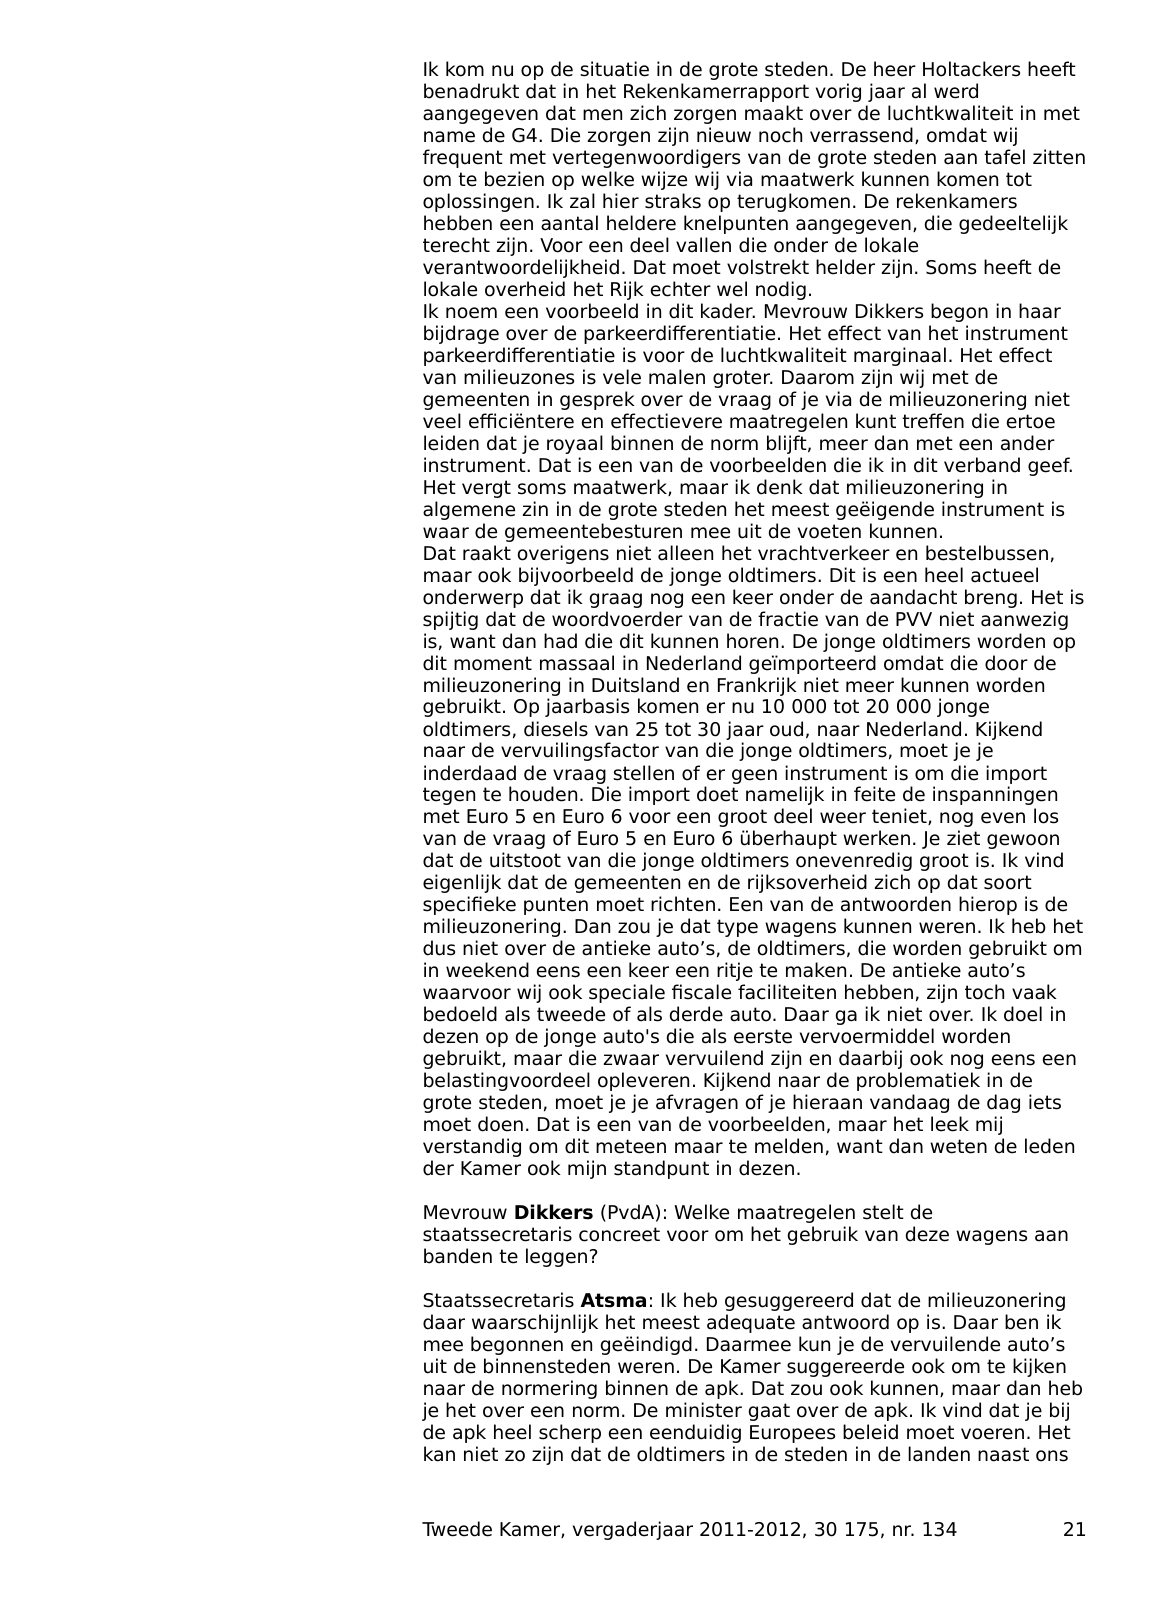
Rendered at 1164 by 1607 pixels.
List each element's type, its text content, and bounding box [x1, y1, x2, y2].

text Dat raakt overigens niet alleen het vrachtverkeer en bestelbussen, maar ook bijvoorbeeld de jonge oldtimers. Dit is een heel actueel onderwerp dat ik graag nog een keer onder de aandacht breng. Het is spijtig dat de woordvoerder van de fractie van de PVV niet aanwezig is, want dan had die dit kunnen horen. De jonge oldtimers worden op dit moment massaal in Nederland geïmporteerd omdat die door de milieuzonering in Duitsland en Frankrijk niet meer kunnen worden gebruikt. Op jaarbasis komen er nu 10 000 tot 20 000 jonge oldtimers, diesels van 25 tot 30 jaar oud, naar Nederland. Kijkend naar de vervuilingsfactor van die jonge oldtimers, moet je je inderdaad de vraag stellen of er geen instrument is om die import tegen te houden. Die import doet namelijk in feite de inspanningen met Euro 5 en Euro 6 voor een groot deel weer teniet, nog even los van de vraag of Euro 5 en Euro 6 überhaupt werken. Je ziet gewoon dat de uitstoot van die jonge oldtimers onevenredig groot is. Ik vind eigenlijk dat de gemeenten en de rijksoverheid zich op dat soort specifieke punten moet richten. Een van de antwoorden hierop is de milieuzonering. Dan zou je dat type wagens kunnen weren. Ik heb het dus niet over de antieke auto’s, de oldtimers, die worden gebruikt om in weekend eens een keer een ritje te maken. De antieke auto’s waarvoor wij ook speciale fiscale faciliteiten hebben, zijn toch vaak bedoeld als tweede of als derde auto. Daar ga ik niet over. Ik doel in dezen op de jonge auto's die als eerste vervoermiddel worden gebruikt, maar die zwaar vervuilend zijn en daarbij ook nog eens een belastingvoordeel opleveren. Kijkend naar de problematiek in de grote steden, moet je je afvragen of je hieraan vandaag de dag iets moet doen. Dat is een van de voorbeelden, maar het leek mij verstandig om dit meteen maar te melden, want dan weten de leden der Kamer ook mijn standpunt in dezen. [422, 543, 1087, 1180]
text Staatssecretaris Atsma: Ik heb gesuggereerd dat de milieuzonering daar waarschijnlijk het meest adequate antwoord op is. Daar ben ik mee begonnen en geëindigd. Daarmee kun je de vervuilende auto’s uit de binnensteden weren. De Kamer suggereerde ook om te kijken naar de normering binnen de apk. Dat zou ook kunnen, maar dan heb je het over een norm. De minister gaat over de apk. Ik vind dat je bij de apk heel scherp een eenduidig Europees beleid moet voeren. Het kan niet zo zijn dat de oldtimers in de steden in de landen naast ons [422, 1290, 1087, 1466]
text Ik noem een voorbeeld in dit kader. Mevrouw Dikkers begon in haar bijdrage over de parkeerdifferentiatie. Het effect van het instrument parkeerdifferentiatie is voor de luchtkwaliteit marginaal. Het effect van milieuzones is vele malen groter. Daarom zijn wij met de gemeenten in gesprek over de vraag of je via de milieuzonering niet veel efficiëntere en effectievere maatregelen kunt treffen die ertoe leiden dat je royaal binnen de norm blijft, meer dan met een ander instrument. Dat is een van de voorbeelden die ik in dit verband geef. Het vergt soms maatwerk, maar ik denk dat milieuzonering in algemene zin in de grote steden het meest geëigende instrument is waar de gemeentebesturen mee uit de voeten kunnen. [422, 301, 1087, 543]
text Ik kom nu op de situatie in de grote steden. De heer Holtackers heeft benadrukt dat in het Rekenkamerrapport vorig jaar al werd aangegeven dat men zich zorgen maakt over de luchtkwaliteit in met name de G4. Die zorgen zijn nieuw noch verrassend, omdat wij frequent met vertegenwoordigers van de grote steden aan tafel zitten om te bezien op welke wijze wij via maatwerk kunnen komen tot oplossingen. Ik zal hier straks op terugkomen. De rekenkamers hebben een aantal heldere knelpunten aangegeven, die gedeeltelijk terecht zijn. Voor een deel vallen die onder de lokale verantwoordelijkheid. Dat moet volstrekt helder zijn. Soms heeft de lokale overheid het Rijk echter wel nodig. [422, 59, 1087, 301]
text Mevrouw Dikkers (PvdA): Welke maatregelen stelt de staatssecretaris concreet voor om het gebruik van deze wagens aan banden te leggen? [422, 1202, 1087, 1268]
